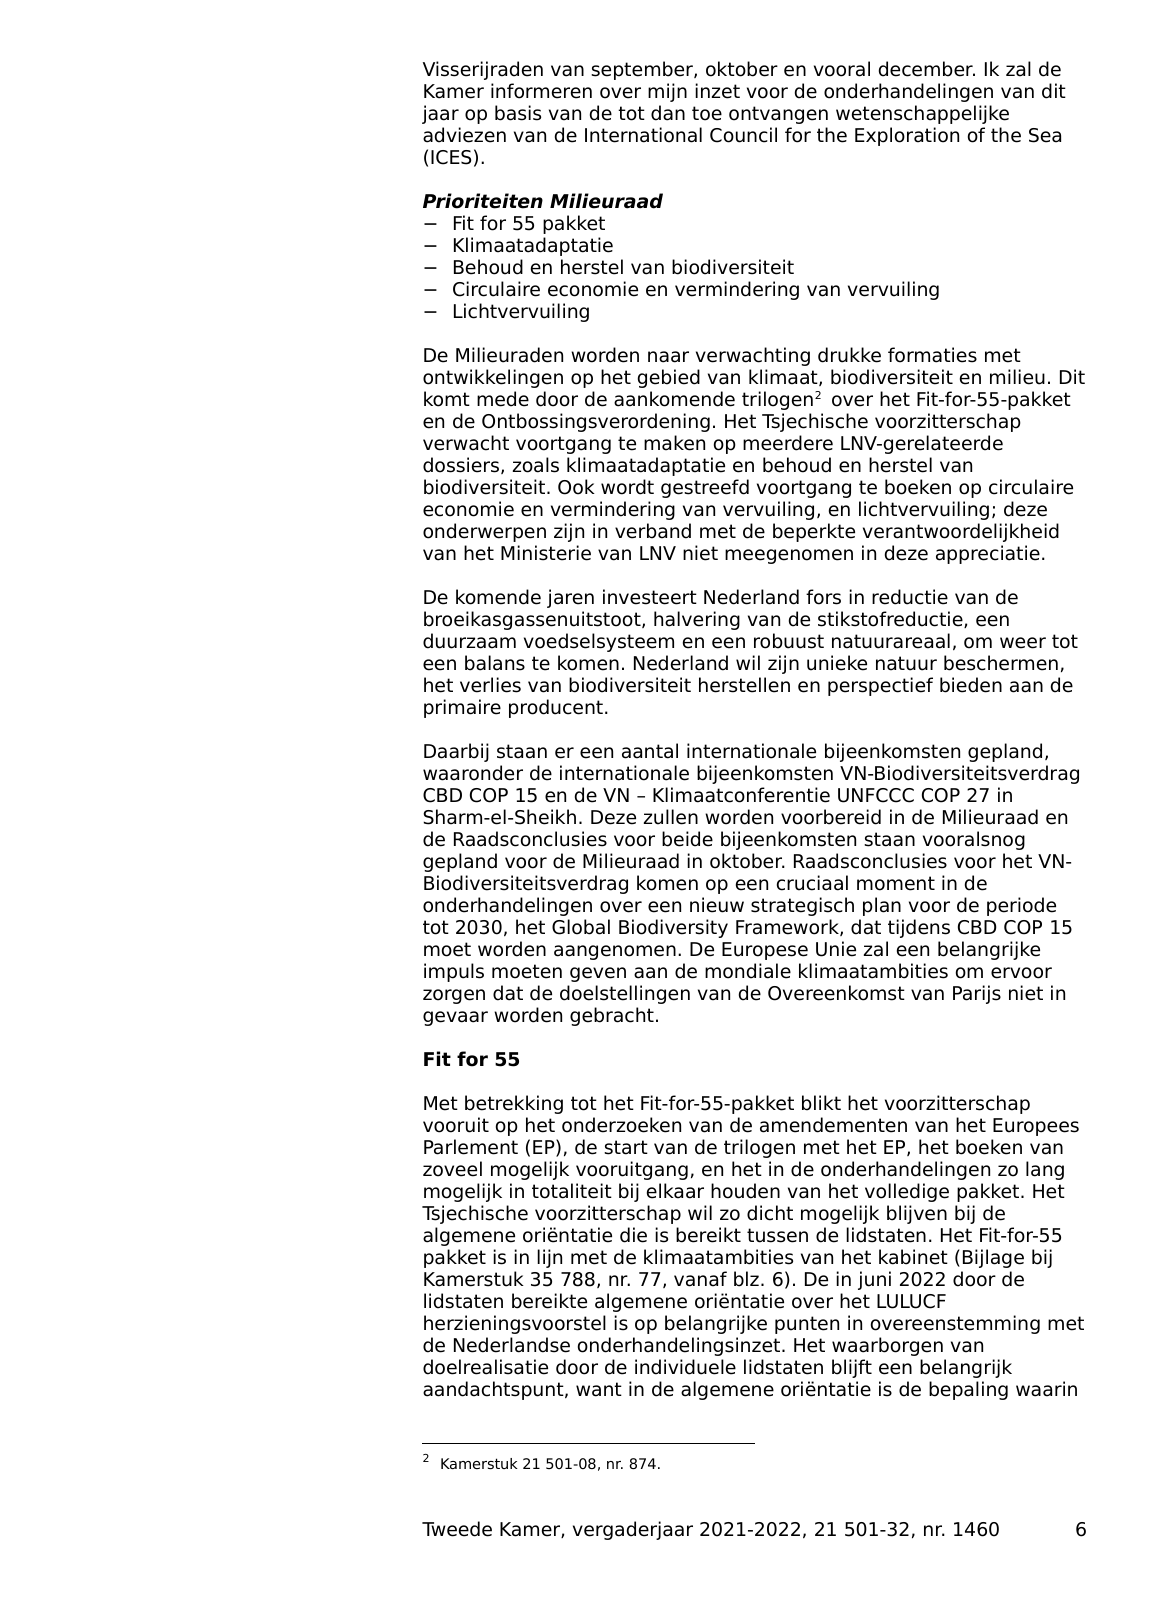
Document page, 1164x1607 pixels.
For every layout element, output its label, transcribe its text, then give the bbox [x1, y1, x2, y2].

subtitle Fit for 55 [422, 1049, 1087, 1071]
text − Fit for 55 pakket [422, 213, 1087, 235]
text − Behoud en herstel van biodiversiteit [422, 257, 1087, 279]
text − Circulaire economie en vermindering van vervuiling [422, 279, 1087, 301]
text De Milieuraden worden naar verwachting drukke formaties met ontwikkelingen op het gebied van klimaat, biodiversiteit en milieu. Dit komt mede door de aankomende trilogen over het Fit-for-55-pakket en de Ontbossingsverordening. Het Tsjechische voorzitterschap verwacht voortgang te maken op meerdere LNV-gerelateerde dossiers, zoals klimaatadaptatie en behoud en herstel van biodiversiteit. Ook wordt gestreefd voortgang te boeken op circulaire economie en vermindering van vervuiling, en lichtvervuiling; deze onderwerpen zijn in verband met de beperkte verantwoordelijkheid van het Ministerie van LNV niet meegenomen in deze appreciatie. [422, 345, 1087, 565]
text Met betrekking tot het Fit-for-55-pakket blikt het voorzitterschap vooruit op het onderzoeken van de amendementen van het Europees Parlement (EP), de start van de trilogen met het EP, het boeken van zoveel mogelijk vooruitgang, en het in de onderhandelingen zo lang mogelijk in totaliteit bij elkaar houden van het volledige pakket. Het Tsjechische voorzitterschap wil zo dicht mogelijk blijven bij de algemene oriëntatie die is bereikt tussen de lidstaten. Het Fit-for-55 pakket is in lijn met de klimaatambities van het kabinet (Bijlage bij Kamerstuk 35 788, nr. 77, vanaf blz. 6). De in juni 2022 door de lidstaten bereikte algemene oriëntatie over het LULUCF herzieningsvoorstel is op belangrijke punten in overeenstemming met de Nederlandse onderhandelingsinzet. Het waarborgen van doelrealisatie door de individuele lidstaten blijft een belangrijk aandachtspunt, want in de algemene oriëntatie is de bepaling waarin [422, 1093, 1087, 1401]
text Kamerstuk 21 501-08, nr. 874. [422, 1452, 1087, 1474]
text − Klimaatadaptatie [422, 235, 1087, 257]
text Prioriteiten Milieuraad [422, 191, 1087, 213]
text Daarbij staan er een aantal internationale bijeenkomsten gepland, waaronder de internationale bijeenkomsten VN-Biodiversiteitsverdrag CBD COP 15 en de VN – Klimaatconferentie UNFCCC COP 27 in Sharm-el-Sheikh. Deze zullen worden voorbereid in de Milieuraad en de Raadsconclusies voor beide bijeenkomsten staan vooralsnog gepland voor de Milieuraad in oktober. Raadsconclusies voor het VN-Biodiversiteitsverdrag komen op een cruciaal moment in de onderhandelingen over een nieuw strategisch plan voor de periode tot 2030, het Global Biodiversity Framework, dat tijdens CBD COP 15 moet worden aangenomen. De Europese Unie zal een belangrijke impuls moeten geven aan de mondiale klimaatambities om ervoor zorgen dat de doelstellingen van de Overeenkomst van Parijs niet in gevaar worden gebracht. [422, 741, 1087, 1027]
text De komende jaren investeert Nederland fors in reductie van de broeikasgassenuitstoot, halvering van de stikstofreductie, een duurzaam voedselsysteem en een robuust natuurareaal, om weer tot een balans te komen. Nederland wil zijn unieke natuur beschermen, het verlies van biodiversiteit herstellen en perspectief bieden aan de primaire producent. [422, 587, 1087, 719]
text Visserijraden van september, oktober en vooral december. Ik zal de Kamer informeren over mijn inzet voor de onderhandelingen van dit jaar op basis van de tot dan toe ontvangen wetenschappelijke adviezen van de International Council for the Exploration of the Sea (ICES). [422, 59, 1087, 169]
text − Lichtvervuiling [422, 301, 1087, 323]
